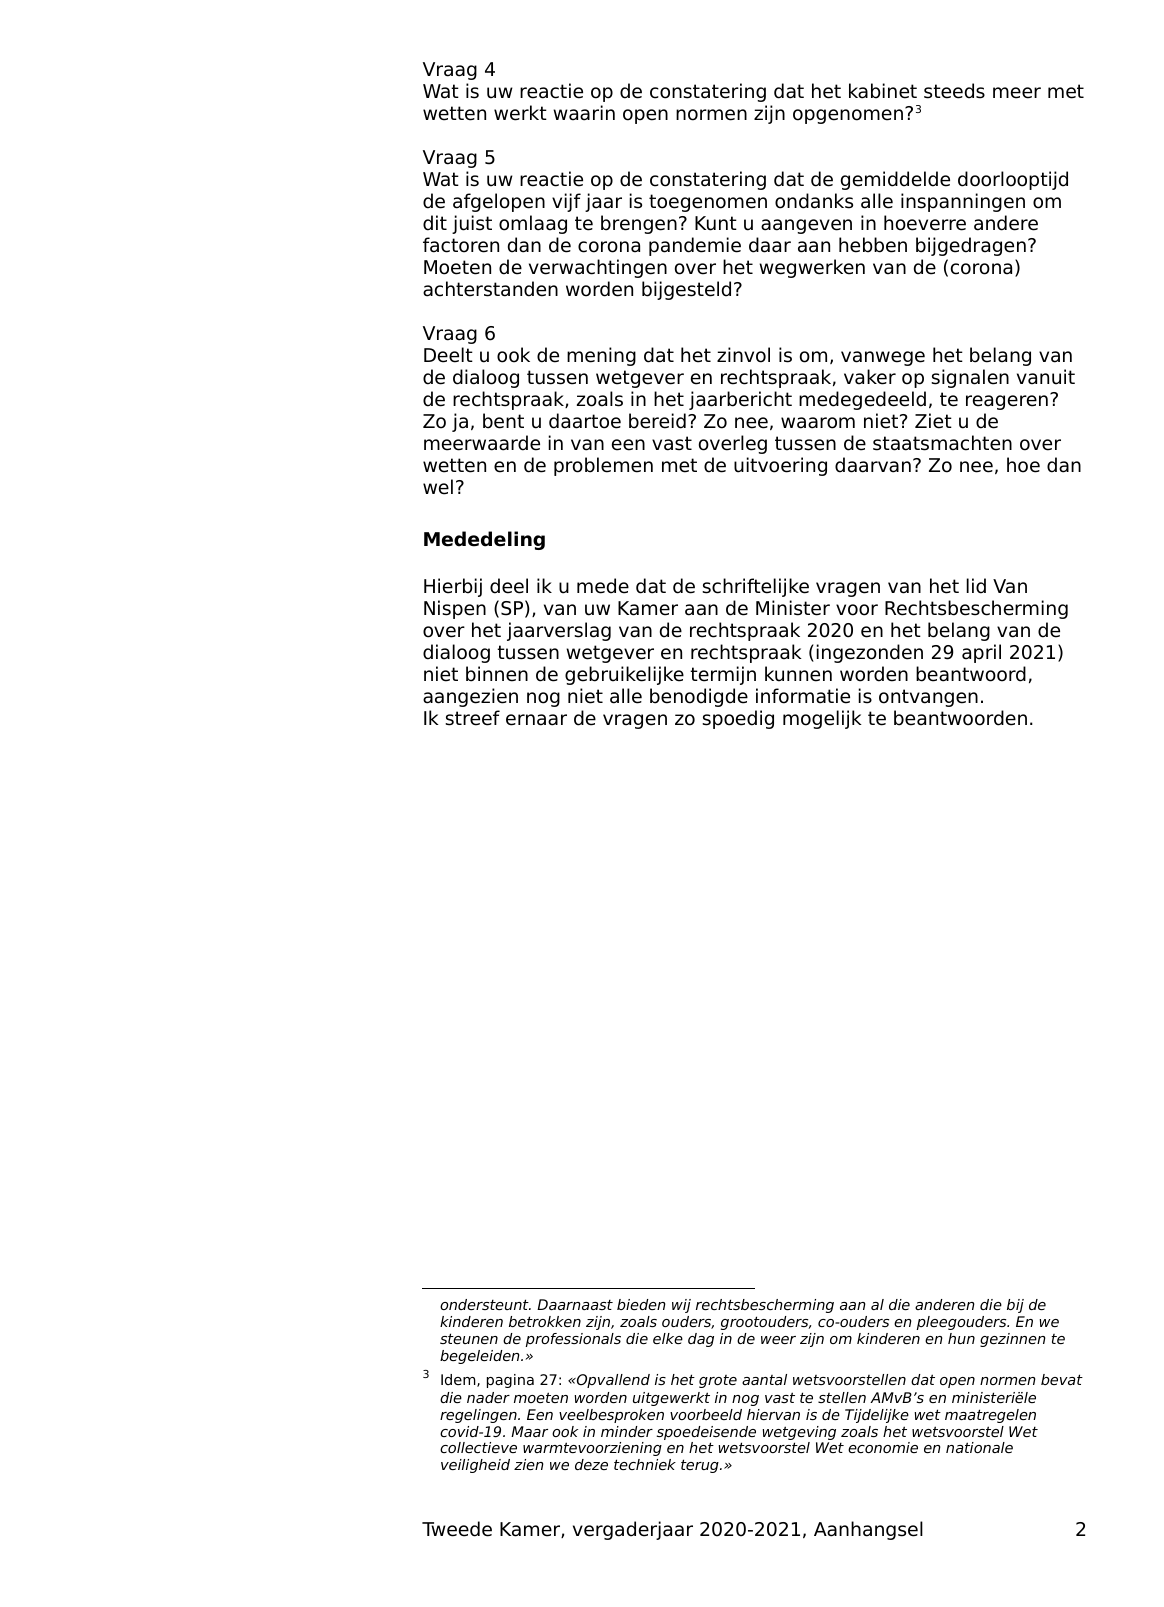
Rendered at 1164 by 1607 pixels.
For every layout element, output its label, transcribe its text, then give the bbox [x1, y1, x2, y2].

text Wat is uw reactie op de constatering dat het kabinet steeds meer met wetten werkt waarin open normen zijn opgenomen? [422, 81, 1087, 125]
text Ik streef ernaar de vragen zo spoedig mogelijk te beantwoorden. [422, 708, 1087, 730]
text ondersteunt. Daarnaast bieden wij rechtsbescherming aan al die anderen die bij de kinderen betrokken zijn, zoals ouders, grootouders, co-ouders en pleegouders. En we steunen de professionals die elke dag in de weer zijn om kinderen en hun gezinnen te begeleiden.» [422, 1297, 1087, 1365]
text Wat is uw reactie op de constatering dat de gemiddelde doorlooptijd de afgelopen vijf jaar is toegenomen ondanks alle inspanningen om dit juist omlaag te brengen? Kunt u aangeven in hoeverre andere factoren dan de corona pandemie daar aan hebben bijgedragen? Moeten de verwachtingen over het wegwerken van de (corona) achterstanden worden bijgesteld? [422, 169, 1087, 301]
text Vraag 5 [422, 147, 1087, 169]
text Vraag 6 [422, 323, 1087, 345]
subtitle Mededeling [422, 529, 1087, 551]
text Idem, pagina 27: «Opvallend is het grote aantal wetsvoorstellen dat open normen bevat die nader moeten worden uitgewerkt in nog vast te stellen AMvB’s en ministeriële regelingen. Een veelbesproken voorbeeld hiervan is de Tijdelijke wet maatregelen covid-19. Maar ook in minder spoedeisende wetgeving zoals het wetsvoorstel Wet collectieve warmtevoorziening en het wetsvoorstel Wet economie en nationale veiligheid zien we deze techniek terug.» [422, 1368, 1087, 1474]
text Deelt u ook de mening dat het zinvol is om, vanwege het belang van de dialoog tussen wetgever en rechtspraak, vaker op signalen vanuit de rechtspraak, zoals in het jaarbericht medegedeeld, te reageren? Zo ja, bent u daartoe bereid? Zo nee, waarom niet? Ziet u de meerwaarde in van een vast overleg tussen de staatsmachten over wetten en de problemen met de uitvoering daarvan? Zo nee, hoe dan wel? [422, 345, 1087, 499]
text Hierbij deel ik u mede dat de schriftelijke vragen van het lid Van Nispen (SP), van uw Kamer aan de Minister voor Rechtsbescherming over het jaarverslag van de rechtspraak 2020 en het belang van de dialoog tussen wetgever en rechtspraak (ingezonden 29 april 2021) niet binnen de gebruikelijke termijn kunnen worden beantwoord, aangezien nog niet alle benodigde informatie is ontvangen. [422, 576, 1087, 708]
text Vraag 4 [422, 59, 1087, 81]
